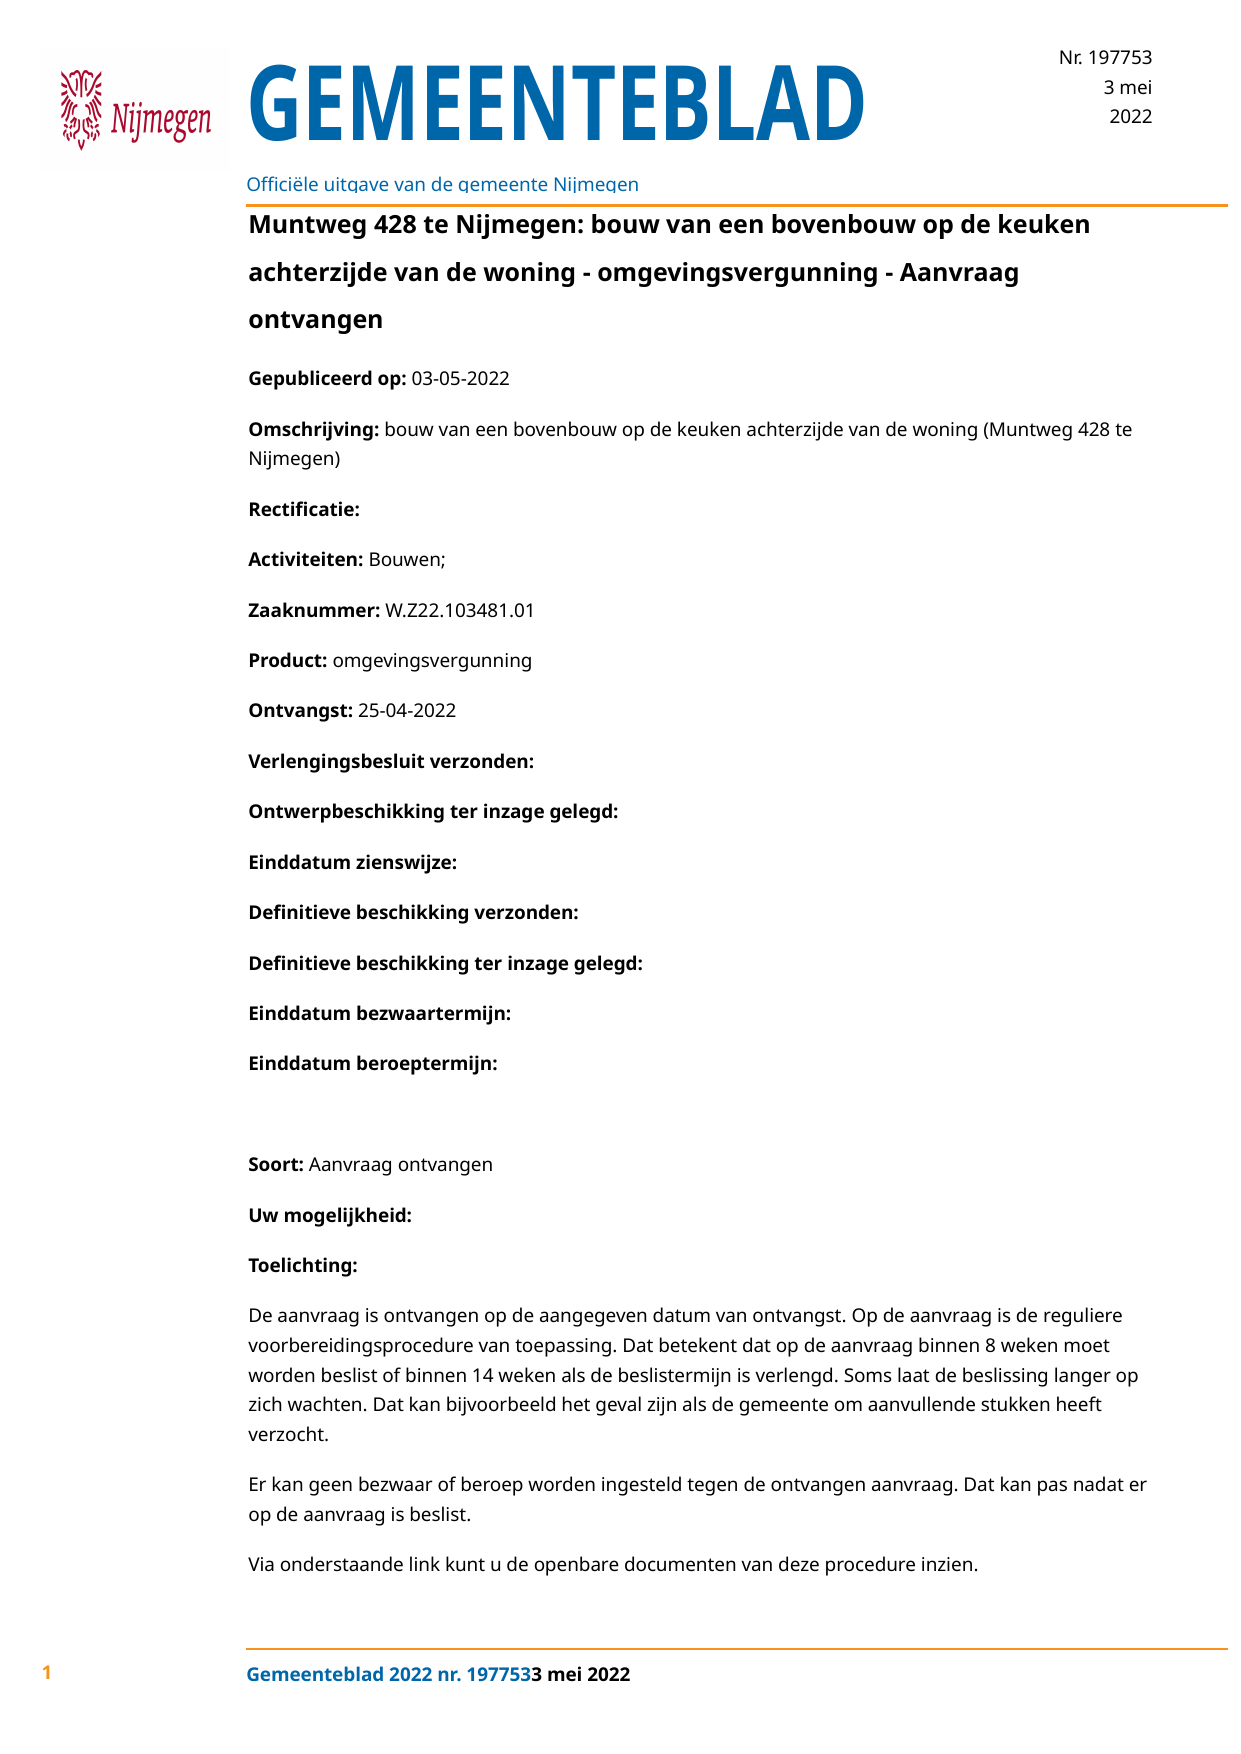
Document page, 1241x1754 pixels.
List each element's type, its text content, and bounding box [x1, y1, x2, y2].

text Muntweg 428 te Nijmegen: bouw van een bovenbouw op de keuken achterzijde van de woning - omgevingsvergunning - Aanvraag ontvangen [248, 207, 1152, 336]
text Einddatum zienswijze: [248, 849, 1152, 874]
text Rectificatie: [248, 496, 1152, 522]
text Verlengingsbesluit verzonden: [248, 748, 1152, 774]
text Einddatum bezwaartermijn: [248, 1000, 1152, 1026]
text Ontvangst: 25-04-2022 [248, 698, 1152, 723]
text Definitieve beschikking verzonden: [248, 899, 1152, 925]
text Zaaknummer: W.Z22.103481.01 [248, 597, 1152, 622]
text Activiteiten: Bouwen; [248, 546, 1152, 572]
text Er kan geen bezwaar of beroep worden ingesteld tegen de ontvangen aanvraag. Dat kan pas nadat er op de aanvraag is beslist. [248, 1471, 1152, 1527]
text Definitieve beschikking ter inzage gelegd: [248, 950, 1152, 975]
text Product: omgevingsvergunning [248, 647, 1152, 673]
text Gepubliceerd op: 03-05-2022 [248, 366, 1152, 391]
text Via onderstaande link kunt u de openbare documenten van deze procedure inzien. [248, 1551, 1152, 1577]
text Omschrijving: bouw van een bovenbouw op de keuken achterzijde van de woning (Muntweg 428 te Nijmegen) [248, 416, 1152, 471]
text Soort: Aanvraag ontvangen [248, 1151, 1152, 1177]
picture [41, 47, 231, 172]
text Einddatum beroeptermijn: [248, 1051, 1152, 1076]
text Toelichting: [248, 1252, 1152, 1278]
text Uw mogelijkheid: [248, 1202, 1152, 1227]
text Ontwerpbeschikking ter inzage gelegd: [248, 798, 1152, 824]
text De aanvraag is ontvangen op de aangegeven datum van ontvangst. Op de aanvraag is de reguliere voorbereidingsprocedure van toepassing. Dat betekent dat op de aanvraag binnen 8 weken moet worden beslist of binnen 14 weken als de beslistermijn is verlengd. Soms laat de beslissing langer op zich wachten. Dat kan bijvoorbeeld het geval zijn als de gemeente om aanvullende stukken heeft verzocht. [248, 1303, 1152, 1447]
